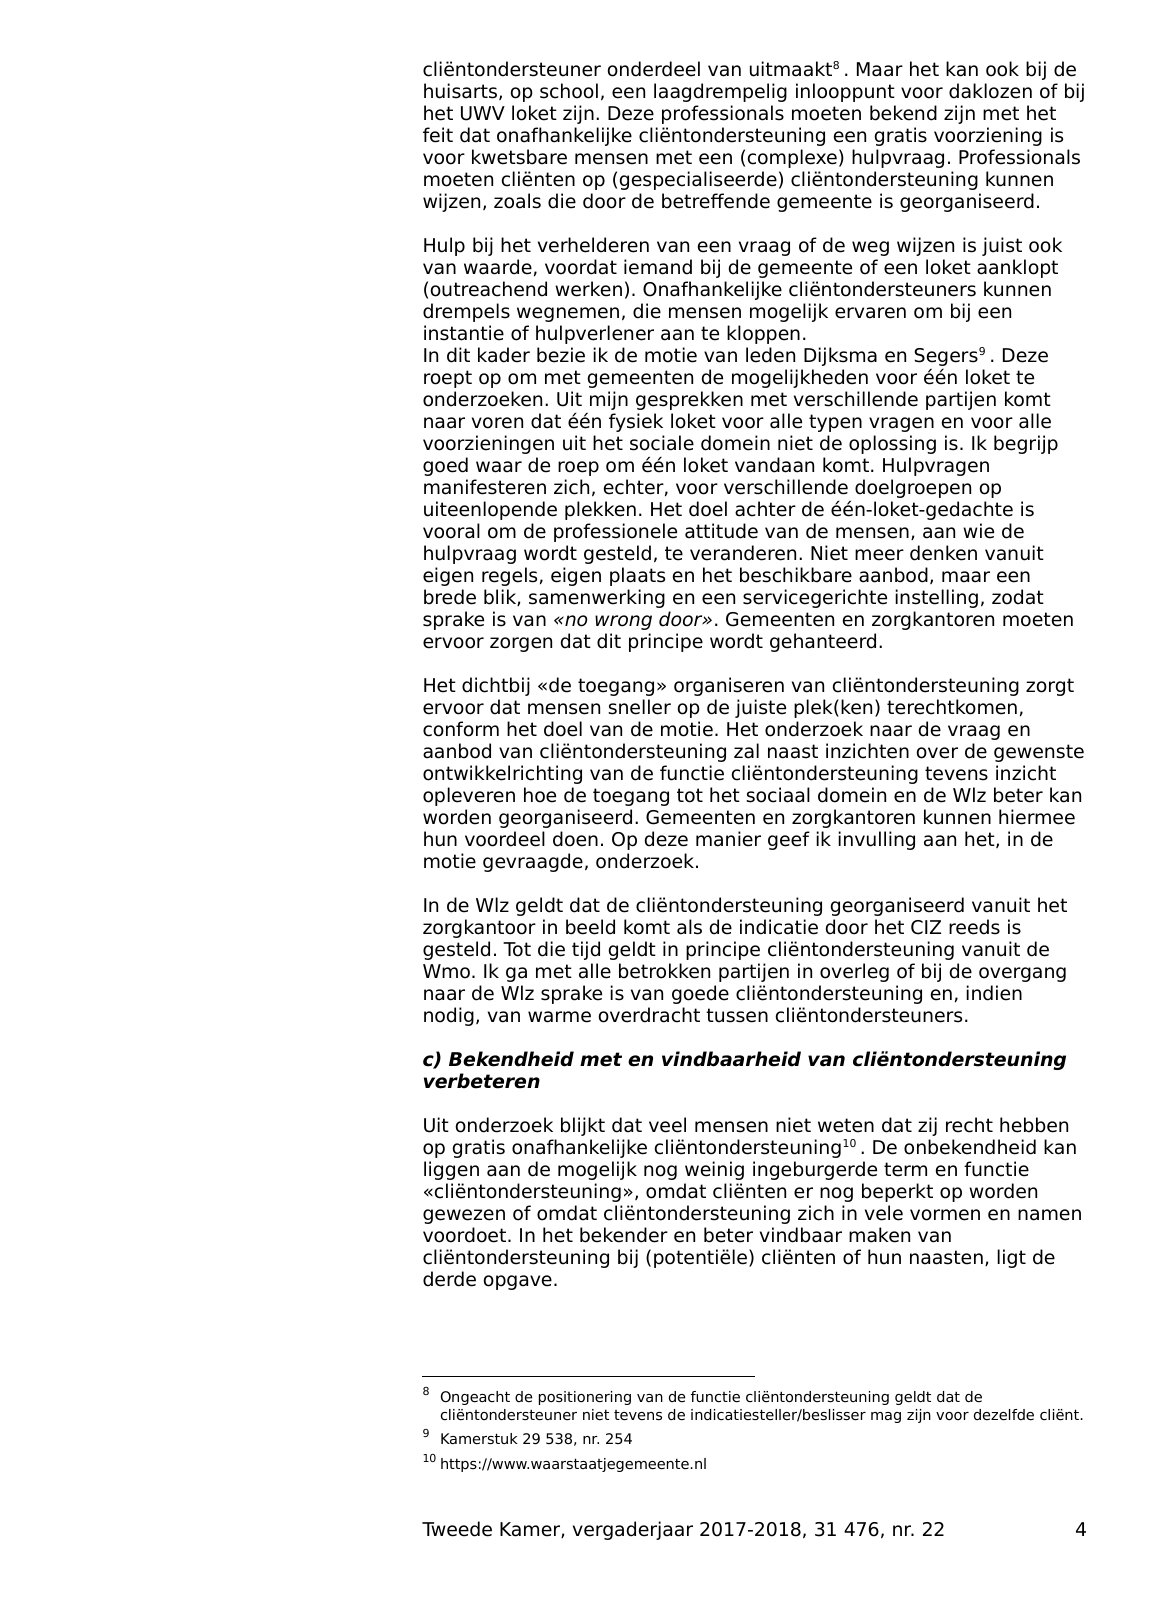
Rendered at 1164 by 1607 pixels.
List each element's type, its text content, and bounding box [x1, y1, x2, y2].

subtitle c) Bekendheid met en vindbaarheid van cliëntondersteuning verbeteren [422, 1049, 1087, 1093]
text Ongeacht de positionering van de functie cliëntondersteuning geldt dat de cliëntondersteuner niet tevens de indicatiesteller/beslisser mag zijn voor dezelfde cliënt. [422, 1385, 1087, 1424]
text Kamerstuk 29 538, nr. 254 [422, 1427, 1087, 1449]
text cliëntondersteuner onderdeel van uitmaakt. Maar het kan ook bij de huisarts, op school, een laagdrempelig inlooppunt voor daklozen of bij het UWV loket zijn. Deze professionals moeten bekend zijn met het feit dat onafhankelijke cliëntondersteuning een gratis voorziening is voor kwetsbare mensen met een (complexe) hulpvraag. Professionals moeten cliënten op (gespecialiseerde) cliëntondersteuning kunnen wijzen, zoals die door de betreffende gemeente is georganiseerd. [422, 59, 1087, 213]
text In de Wlz geldt dat de cliëntondersteuning georganiseerd vanuit het zorgkantoor in beeld komt als de indicatie door het CIZ reeds is gesteld. Tot die tijd geldt in principe cliëntondersteuning vanuit de Wmo. Ik ga met alle betrokken partijen in overleg of bij de overgang naar de Wlz sprake is van goede cliëntondersteuning en, indien nodig, van warme overdracht tussen cliëntondersteuners. [422, 895, 1087, 1027]
text Hulp bij het verhelderen van een vraag of de weg wijzen is juist ook van waarde, voordat iemand bij de gemeente of een loket aanklopt (outreachend werken). Onafhankelijke cliëntondersteuners kunnen drempels wegnemen, die mensen mogelijk ervaren om bij een instantie of hulpverlener aan te kloppen. [422, 235, 1087, 345]
text https://www.waarstaatjegemeente.nl [422, 1452, 1087, 1474]
text In dit kader bezie ik de motie van leden Dijksma en Segers. Deze roept op om met gemeenten de mogelijkheden voor één loket te onderzoeken. Uit mijn gesprekken met verschillende partijen komt naar voren dat één fysiek loket voor alle typen vragen en voor alle voorzieningen uit het sociale domein niet de oplossing is. Ik begrijp goed waar de roep om één loket vandaan komt. Hulpvragen manifesteren zich, echter, voor verschillende doelgroepen op uiteenlopende plekken. Het doel achter de één-loket-gedachte is vooral om de professionele attitude van de mensen, aan wie de hulpvraag wordt gesteld, te veranderen. Niet meer denken vanuit eigen regels, eigen plaats en het beschikbare aanbod, maar een brede blik, samenwerking en een servicegerichte instelling, zodat sprake is van «no wrong door». Gemeenten en zorgkantoren moeten ervoor zorgen dat dit principe wordt gehanteerd. [422, 345, 1087, 653]
text Het dichtbij «de toegang» organiseren van cliëntondersteuning zorgt ervoor dat mensen sneller op de juiste plek(ken) terechtkomen, conform het doel van de motie. Het onderzoek naar de vraag en aanbod van cliëntondersteuning zal naast inzichten over de gewenste ontwikkelrichting van de functie cliëntondersteuning tevens inzicht opleveren hoe de toegang tot het sociaal domein en de Wlz beter kan worden georganiseerd. Gemeenten en zorgkantoren kunnen hiermee hun voordeel doen. Op deze manier geef ik invulling aan het, in de motie gevraagde, onderzoek. [422, 675, 1087, 873]
text Uit onderzoek blijkt dat veel mensen niet weten dat zij recht hebben op gratis onafhankelijke cliëntondersteuning. De onbekendheid kan liggen aan de mogelijk nog weinig ingeburgerde term en functie «cliëntondersteuning», omdat cliënten er nog beperkt op worden gewezen of omdat cliëntondersteuning zich in vele vormen en namen voordoet. In het bekender en beter vindbaar maken van cliëntondersteuning bij (potentiële) cliënten of hun naasten, ligt de derde opgave. [422, 1115, 1087, 1291]
